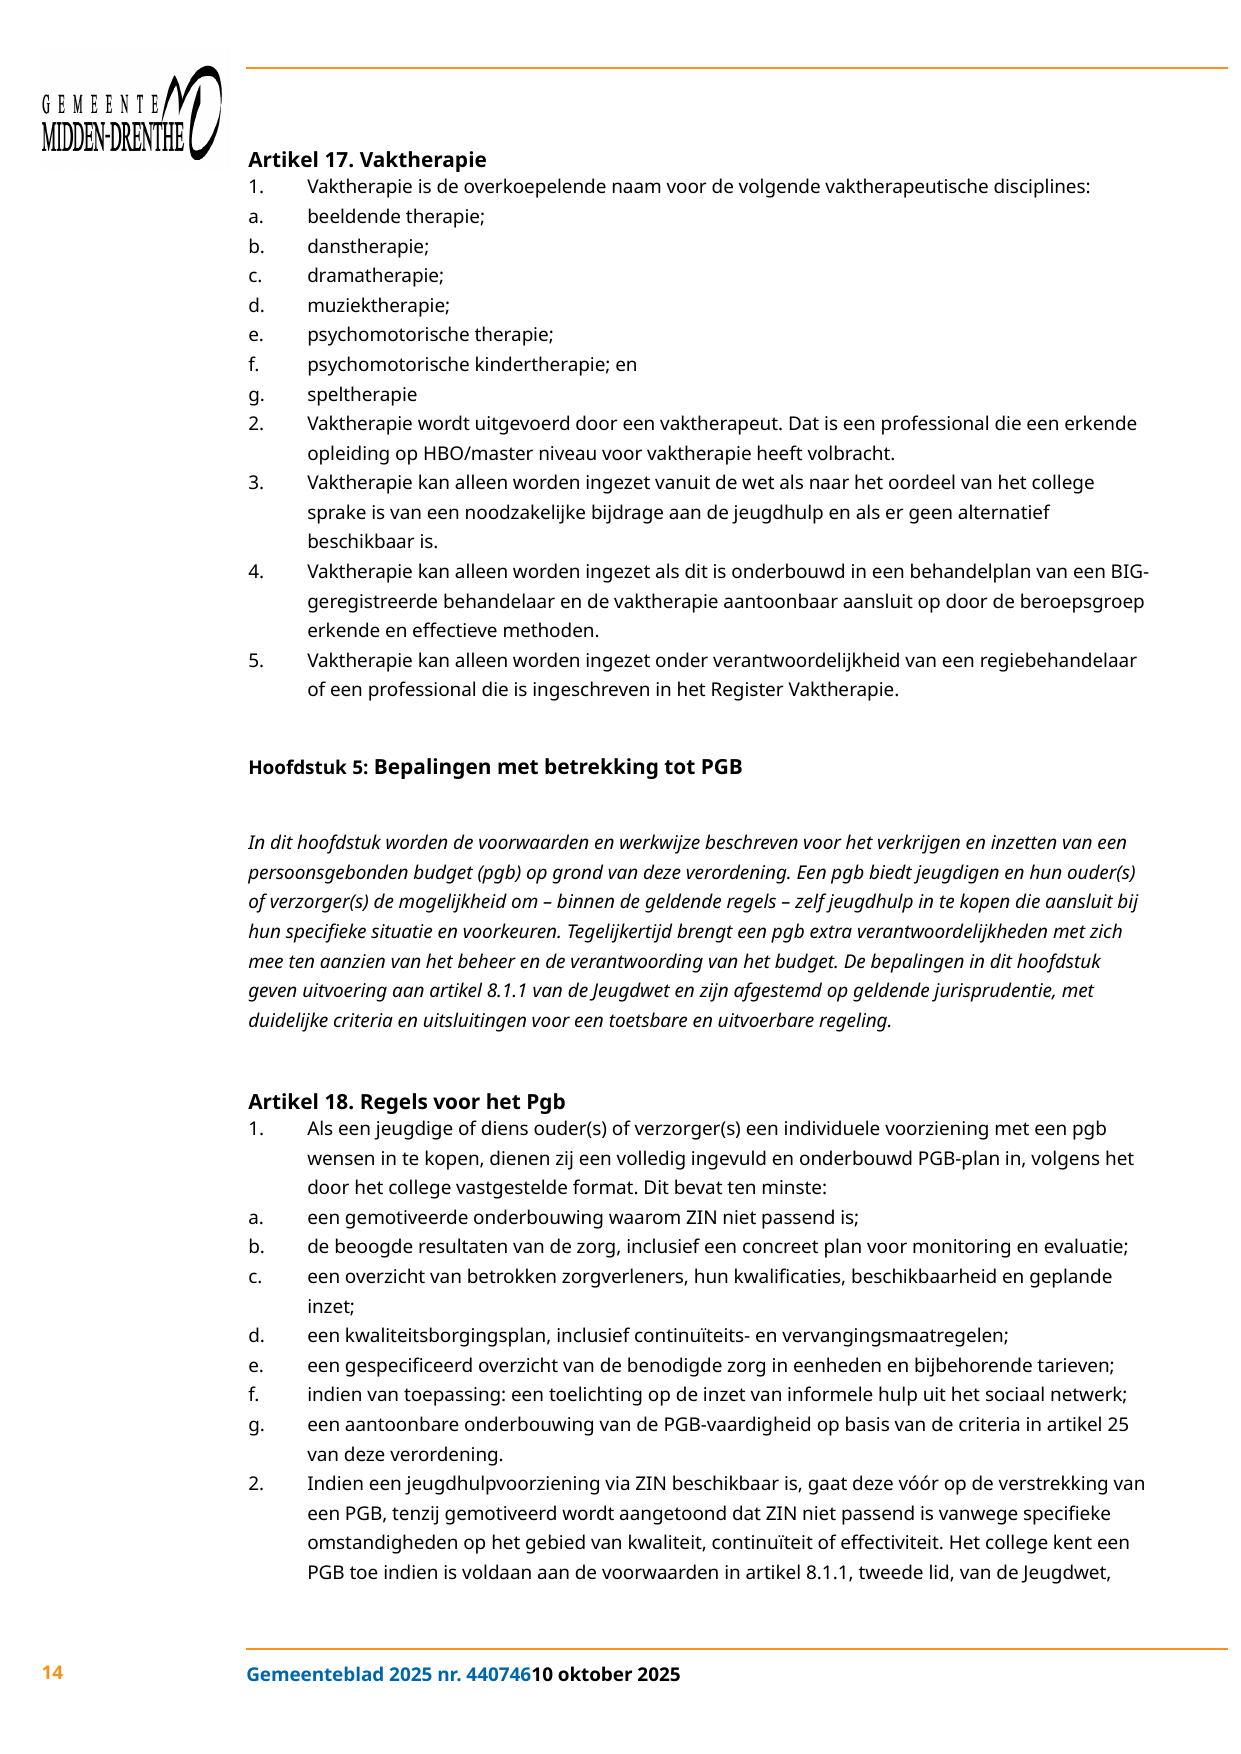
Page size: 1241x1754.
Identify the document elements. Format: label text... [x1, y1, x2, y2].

list muziektherapie; [248, 292, 1152, 318]
list dramatherapie; [248, 262, 1152, 288]
list Vaktherapie kan alleen worden ingezet als dit is onderbouwd in een behandelplan van een BIG-geregistreerde behandelaar en de vaktherapie aantoonbaar aansluit op door de beroepsgroep erkende en effectieve methoden. [248, 558, 1152, 643]
list Indien een jeugdhulpvoorziening via ZIN beschikbaar is, gaat deze vóór op de verstrekking van een PGB, tenzij gemotiveerd wordt aangetoond dat ZIN niet passend is vanwege specifieke omstandigheden op het gebied van kwaliteit, continuïteit of effectiviteit. Het college kent een PGB toe indien is voldaan aan de voorwaarden in artikel 8.1.1, tweede lid, van de Jeugdwet, [248, 1470, 1152, 1585]
text In dit hoofdstuk worden de voorwaarden en werkwijze beschreven voor het verkrijgen en inzetten van een persoonsgebonden budget (pgb) op grond van deze verordening. Een pgb biedt jeugdigen en hun ouder(s) of verzorger(s) de mogelijkheid om – binnen de geldende regels – zelf jeugdhulp in te kopen die aansluit bij hun specifieke situatie en voorkeuren. Tegelijkertijd brengt een pgb extra verantwoordelijkheden met zich mee ten aanzien van het beheer en de verantwoording van het budget. De bepalingen in dit hoofdstuk geven uitvoering aan artikel 8.1.1 van de Jeugdwet en zijn afgestemd op geldende jurisprudentie, met duidelijke criteria en uitsluitingen voor een toetsbare en uitvoerbare regeling. [248, 829, 1152, 1033]
list speltherapie [248, 381, 1152, 406]
text Artikel 17. Vaktherapie [248, 145, 1152, 174]
list een aantoonbare onderbouwing van de PGB-vaardigheid op basis van de criteria in artikel 25 van deze verordening. [248, 1411, 1152, 1467]
list Vaktherapie kan alleen worden ingezet onder verantwoordelijkheid van een regiebehandelaar of een professional die is ingeschreven in het Register Vaktherapie. [248, 647, 1152, 702]
list Vaktherapie kan alleen worden ingezet vanuit de wet als naar het oordeel van het college sprake is van een noodzakelijke bijdrage aan de jeugdhulp en als er geen alternatief beschikbaar is. [248, 469, 1152, 554]
list danstherapie; [248, 233, 1152, 258]
list indien van toepassing: een toelichting op de inzet van informele hulp uit het sociaal netwerk; [248, 1382, 1152, 1407]
list Vaktherapie is de overkoepelende naam voor de volgende vaktherapeutische disciplines: [248, 174, 1152, 199]
list psychomotorische kindertherapie; en [248, 351, 1152, 377]
list psychomotorische therapie; [248, 322, 1152, 347]
list beeldende therapie; [248, 203, 1152, 229]
list een kwaliteitsborgingsplan, inclusief continuïteits- en vervangingsmaatregelen; [248, 1322, 1152, 1348]
picture [41, 47, 231, 172]
list Vaktherapie wordt uitgevoerd door een vaktherapeut. Dat is een professional die een erkende opleiding op HBO/master niveau voor vaktherapie heeft volbracht. [248, 410, 1152, 466]
list de beoogde resultaten van de zorg, inclusief een concreet plan voor monitoring en evaluatie; [248, 1234, 1152, 1259]
text Artikel 18. Regels voor het Pgb [248, 1087, 1152, 1115]
list Als een jeugdige of diens ouder(s) of verzorger(s) een individuele voorziening met een pgb wensen in te kopen, dienen zij een volledig ingevuld en onderbouwd PGB-plan in, volgens het door het college vastgestelde format. Dit bevat ten minste: [248, 1115, 1152, 1200]
list een gemotiveerde onderbouwing waarom ZIN niet passend is; [248, 1204, 1152, 1230]
text Hoofdstuk 5: Bepalingen met betrekking tot PGB [248, 752, 1152, 780]
list een gespecificeerd overzicht van de benodigde zorg in eenheden en bijbehorende tarieven; [248, 1352, 1152, 1378]
list een overzicht van betrokken zorgverleners, hun kwalificaties, beschikbaarheid en geplande inzet; [248, 1263, 1152, 1319]
